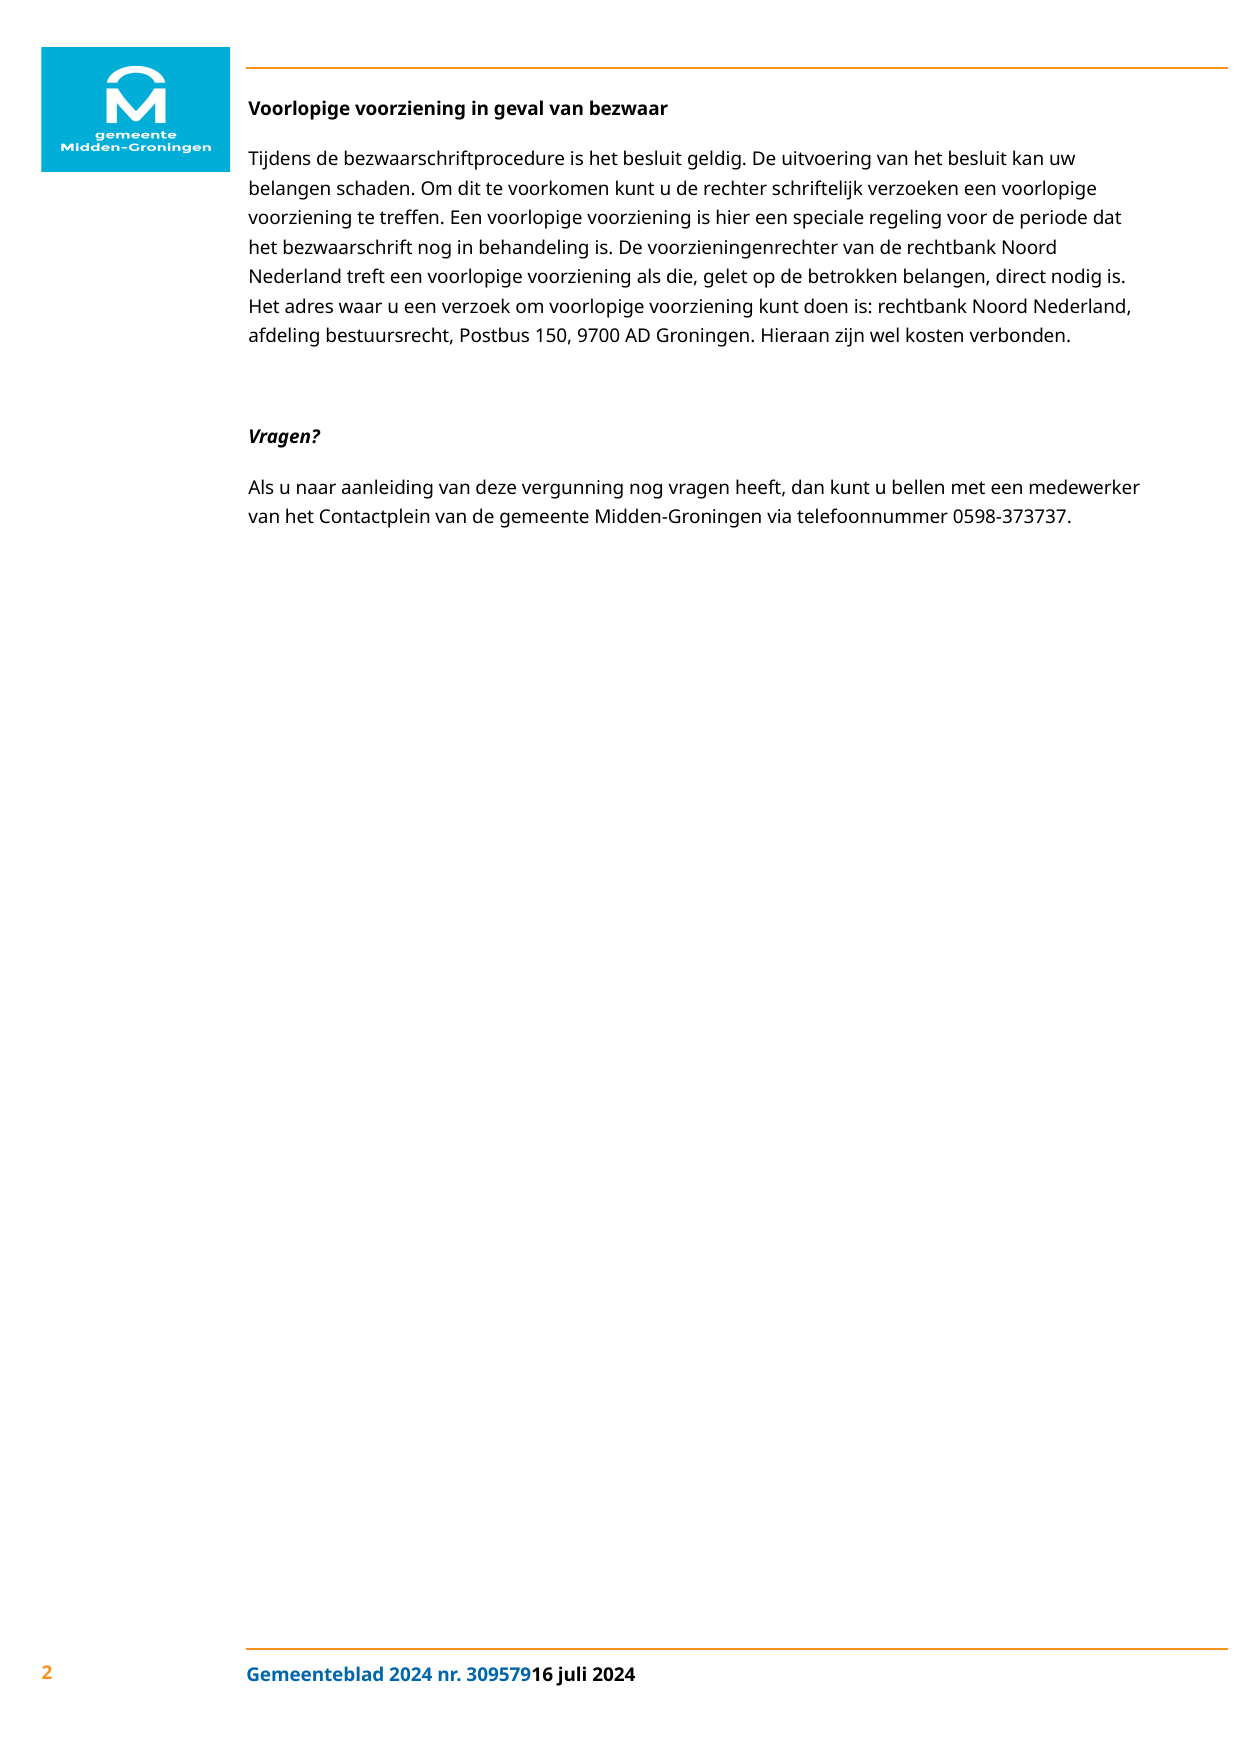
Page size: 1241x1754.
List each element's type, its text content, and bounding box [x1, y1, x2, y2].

text Vragen? [248, 423, 1152, 449]
text Als u naar aanleiding van deze vergunning nog vragen heeft, dan kunt u bellen met een medewerker van het Contactplein van de gemeente Midden-Groningen via telefoonnummer 0598-373737. [248, 474, 1152, 529]
picture [108, 66, 164, 82]
picture [107, 89, 165, 122]
text Tijdens de bezwaarschriftprocedure is het besluit geldig. De uitvoering van het besluit kan uw belangen schaden. Om dit te voorkomen kunt u de rechter schriftelijk verzoeken een voorlopige voorziening te treffen. Een voorlopige voorziening is hier een speciale regeling voor de periode dat het bezwaarschrift nog in behandeling is. De voorzieningenrechter van de rechtbank Noord Nederland treft een voorlopige voorziening als die, gelet op de betrokken belangen, direct nodig is. Het adres waar u een verzoek om voorlopige voorziening kunt doen is: rechtbank Noord Nederland, afdeling bestuursrecht, Postbus 150, 9700 AD Groningen. Hieraan zijn wel kosten verbonden. [248, 145, 1152, 348]
picture [184, 146, 190, 153]
text Voorlopige voorziening in geval van bezwaar [248, 95, 1152, 121]
